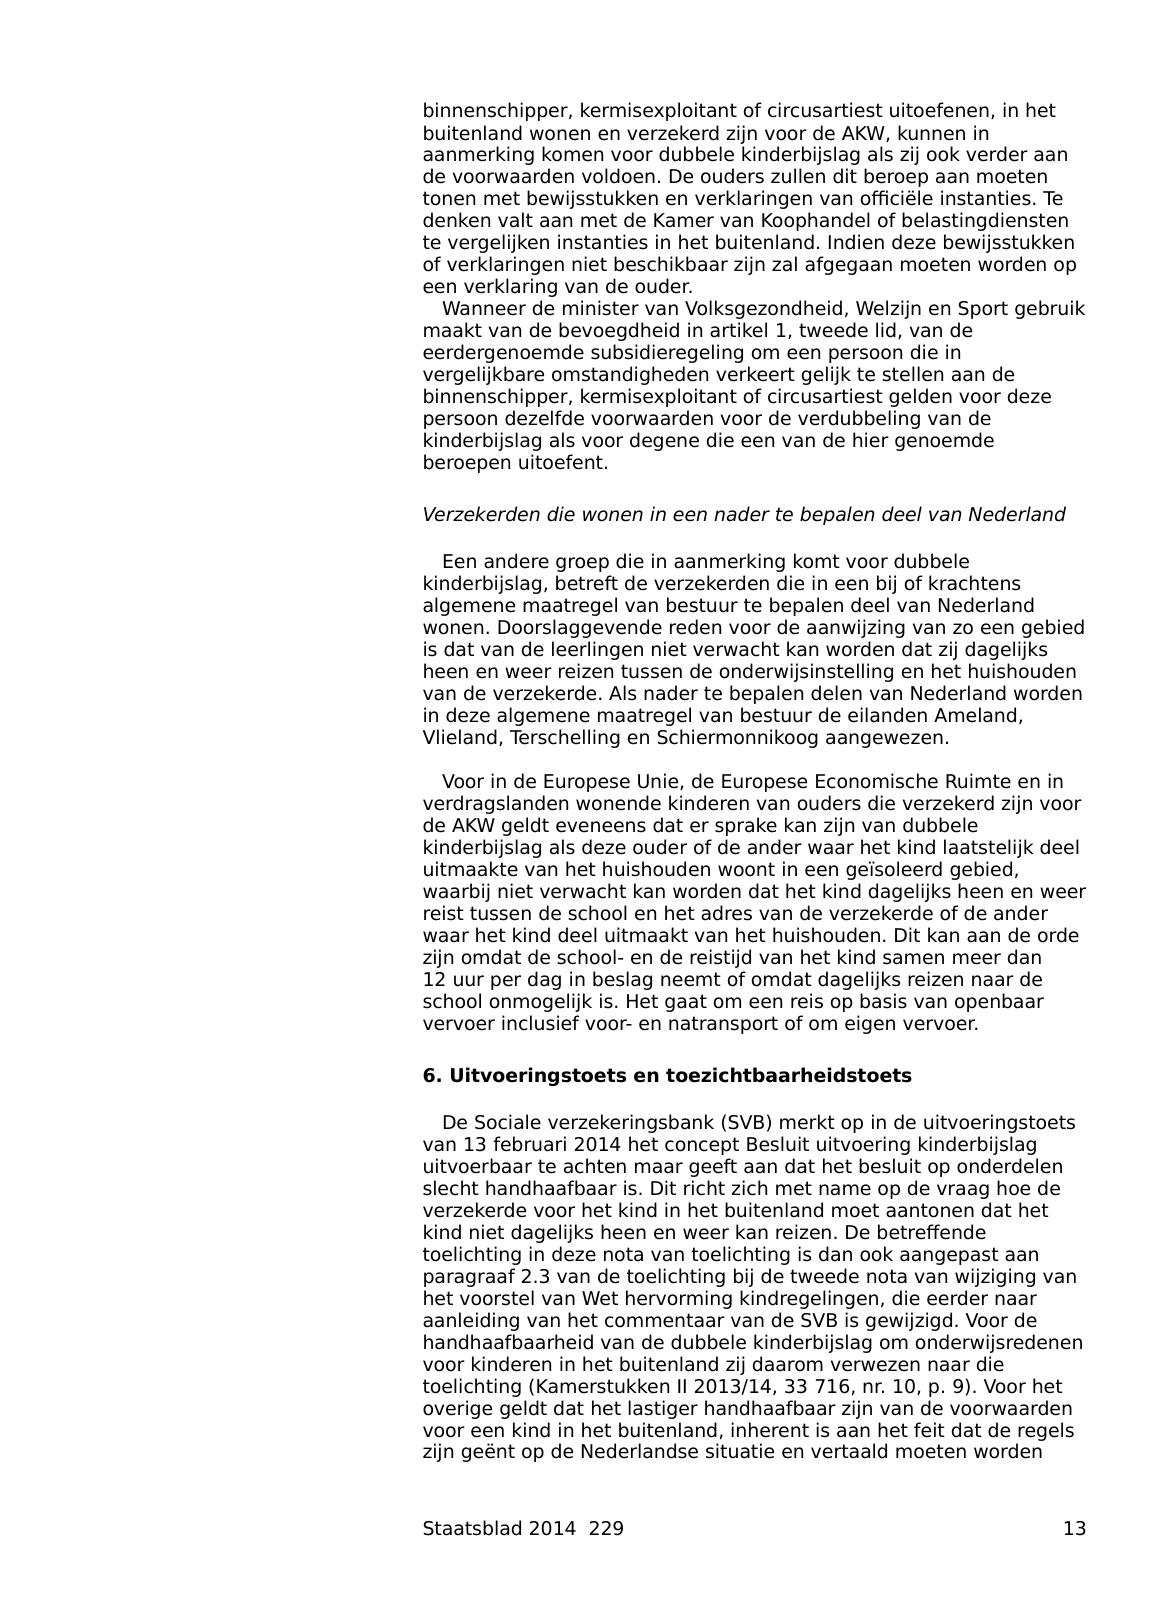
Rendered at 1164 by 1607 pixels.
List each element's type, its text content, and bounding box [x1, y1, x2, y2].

text Wanneer de minister van Volksgezondheid, Welzijn en Sport gebruik maakt van de bevoegdheid in artikel 1, tweede lid, van de eerdergenoemde subsidieregeling om een persoon die in vergelijkbare omstandigheden verkeert gelijk te stellen aan de binnenschipper, kermisexploitant of circusartiest gelden voor deze persoon dezelfde voorwaarden voor de verdubbeling van de kinderbijslag als voor degene die een van de hier genoemde beroepen uitoefent. [422, 298, 1087, 474]
text Een andere groep die in aanmerking komt voor dubbele kinderbijslag, betreft de verzekerden die in een bij of krachtens algemene maatregel van bestuur te bepalen deel van Nederland wonen. Doorslaggevende reden voor de aanwijzing van zo een gebied is dat van de leerlingen niet verwacht kan worden dat zij dagelijks heen en weer reizen tussen de onderwijsinstelling en het huishouden van de verzekerde. Als nader te bepalen delen van Nederland worden in deze algemene maatregel van bestuur de eilanden Ameland, Vlieland, Terschelling en Schiermonnikoog aangewezen. [422, 551, 1087, 749]
text De Sociale verzekeringsbank (SVB) merkt op in de uitvoeringstoets van 13 februari 2014 het concept Besluit uitvoering kinderbijslag uitvoerbaar te achten maar geeft aan dat het besluit op onderdelen slecht handhaafbaar is. Dit richt zich met name op de vraag hoe de verzekerde voor het kind in het buitenland moet aantonen dat het kind niet dagelijks heen en weer kan reizen. De betreffende toelichting in deze nota van toelichting is dan ook aangepast aan paragraaf 2.3 van de toelichting bij de tweede nota van wijziging van het voorstel van Wet hervorming kindregelingen, die eerder naar aanleiding van het commentaar van de SVB is gewijzigd. Voor de handhaafbaarheid van de dubbele kinderbijslag om onderwijsredenen voor kinderen in het buitenland zij daarom verwezen naar die toelichting (Kamerstukken II 2013/14, 33 716, nr. 10, p. 9). Voor het overige geldt dat het lastiger handhaafbaar zijn van de voorwaarden voor een kind in het buitenland, inherent is aan het feit dat de regels zijn geënt op de Nederlandse situatie en vertaald moeten worden [422, 1112, 1087, 1463]
text binnenschipper, kermisexploitant of circusartiest uitoefenen, in het buitenland wonen en verzekerd zijn voor de AKW, kunnen in aanmerking komen voor dubbele kinderbijslag als zij ook verder aan de voorwaarden voldoen. De ouders zullen dit beroep aan moeten tonen met bewijsstukken en verklaringen van officiële instanties. Te denken valt aan met de Kamer van Koophandel of belastingdiensten te vergelijken instanties in het buitenland. Indien deze bewijsstukken of verklaringen niet beschikbaar zijn zal afgegaan moeten worden op een verklaring van de ouder. [422, 100, 1087, 298]
subtitle Verzekerden die wonen in een nader te bepalen deel van Nederland [422, 504, 1087, 526]
text Voor in de Europese Unie, de Europese Economische Ruimte en in verdragslanden wonende kinderen van ouders die verzekerd zijn voor de AKW geldt eveneens dat er sprake kan zijn van dubbele kinderbijslag als deze ouder of de ander waar het kind laatstelijk deel uitmaakte van het huishouden woont in een geïsoleerd gebied, waarbij niet verwacht kan worden dat het kind dagelijks heen en weer reist tussen de school en het adres van de verzekerde of de ander waar het kind deel uitmaakt van het huishouden. Dit kan aan de orde zijn omdat de school- en de reistijd van het kind samen meer dan 12 uur per dag in beslag neemt of omdat dagelijks reizen naar de school onmogelijk is. Het gaat om een reis op basis van openbaar vervoer inclusief voor- en natransport of om eigen vervoer. [422, 771, 1087, 1035]
subtitle 6. Uitvoeringstoets en toezichtbaarheidstoets [422, 1065, 1087, 1087]
